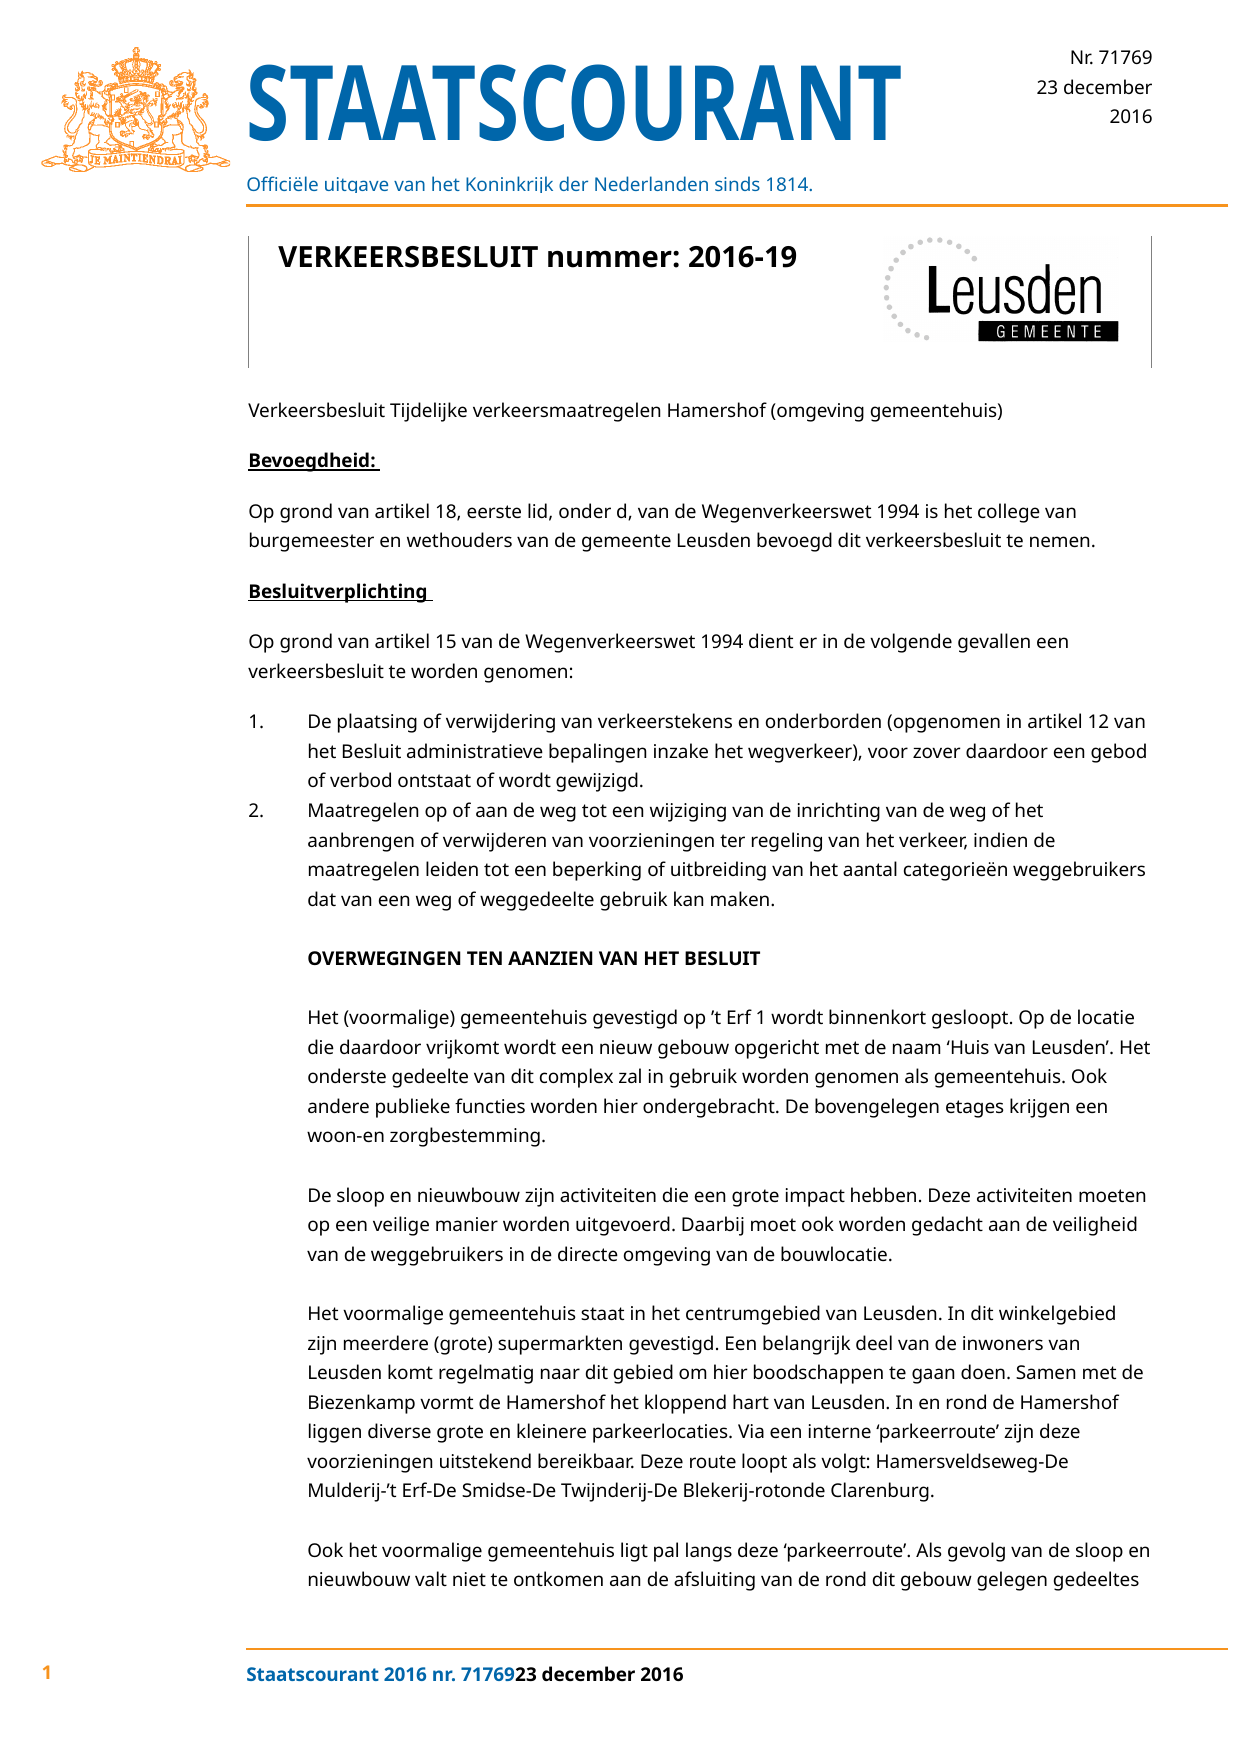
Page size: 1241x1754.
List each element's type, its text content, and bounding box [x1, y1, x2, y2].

picture [41, 47, 231, 172]
text Verkeersbesluit Tijdelijke verkeersmaatregelen Hamershof (omgeving gemeentehuis) [248, 397, 1152, 423]
text Besluitverplichting [248, 578, 1152, 604]
list Ook het voormalige gemeentehuis ligt pal langs deze ‘parkeerroute’. Als gevolg van de sloop en nieuwbouw valt niet te ontkomen aan de afsluiting van de rond dit gebouw gelegen gedeeltes [248, 1537, 1152, 1592]
text Op grond van artikel 15 van de Wegenverkeerswet 1994 dient er in de volgende gevallen een verkeersbesluit te worden genomen: [248, 628, 1152, 684]
table_header [850, 236, 1151, 368]
picture [882, 236, 1119, 342]
text Bevoegdheid: [248, 448, 1152, 473]
list OVERWEGINGEN TEN AANZIEN VAN HET BESLUIT [248, 945, 1152, 971]
table_header VERKEERSBESLUIT nummer: 2016-19 [249, 236, 850, 368]
list Maatregelen op of aan de weg tot een wijziging van de inrichting van de weg of het aanbrengen of verwijderen van voorzieningen ter regeling van het verkeer, indien de maatregelen leiden tot een beperking of uitbreiding van het aantal categorieën weggebruikers dat van een weg of weggedeelte gebruik kan maken. [248, 797, 1152, 912]
text Op grond van artikel 18, eerste lid, onder d, van de Wegenverkeerswet 1994 is het college van burgemeester en wethouders van de gemeente Leusden bevoegd dit verkeersbesluit te nemen. [248, 498, 1152, 553]
list De plaatsing of verwijdering van verkeerstekens en onderborden (opgenomen in artikel 12 van het Besluit administratieve bepalingen inzake het wegverkeer), voor zover daardoor een gebod of verbod ontstaat of wordt gewijzigd. [248, 708, 1152, 793]
list Het (voormalige) gemeentehuis gevestigd op ’t Erf 1 wordt binnenkort gesloopt. Op de locatie die daardoor vrijkomt wordt een nieuw gebouw opgericht met de naam ‘Huis van Leusden’. Het onderste gedeelte van dit complex zal in gebruik worden genomen als gemeentehuis. Ook andere publieke functies worden hier ondergebracht. De bovengelegen etages krijgen een woon-en zorgbestemming. [248, 1004, 1152, 1148]
list Het voormalige gemeentehuis staat in het centrumgebied van Leusden. In dit winkelgebied zijn meerdere (grote) supermarkten gevestigd. Een belangrijk deel van de inwoners van Leusden komt regelmatig naar dit gebied om hier boodschappen te gaan doen. Samen met de Biezenkamp vormt de Hamershof het kloppend hart van Leusden. In en rond de Hamershof liggen diverse grote en kleinere parkeerlocaties. Via een interne ‘parkeerroute’ zijn deze voorzieningen uitstekend bereikbaar. Deze route loopt als volgt: Hamersveldseweg-De Mulderij-’t Erf-De Smidse-De Twijnderij-De Blekerij-rotonde Clarenburg. [248, 1300, 1152, 1503]
list De sloop en nieuwbouw zijn activiteiten die een grote impact hebben. Deze activiteiten moeten op een veilige manier worden uitgevoerd. Daarbij moet ook worden gedacht aan de veiligheid van de weggebruikers in de directe omgeving van de bouwlocatie. [248, 1182, 1152, 1267]
